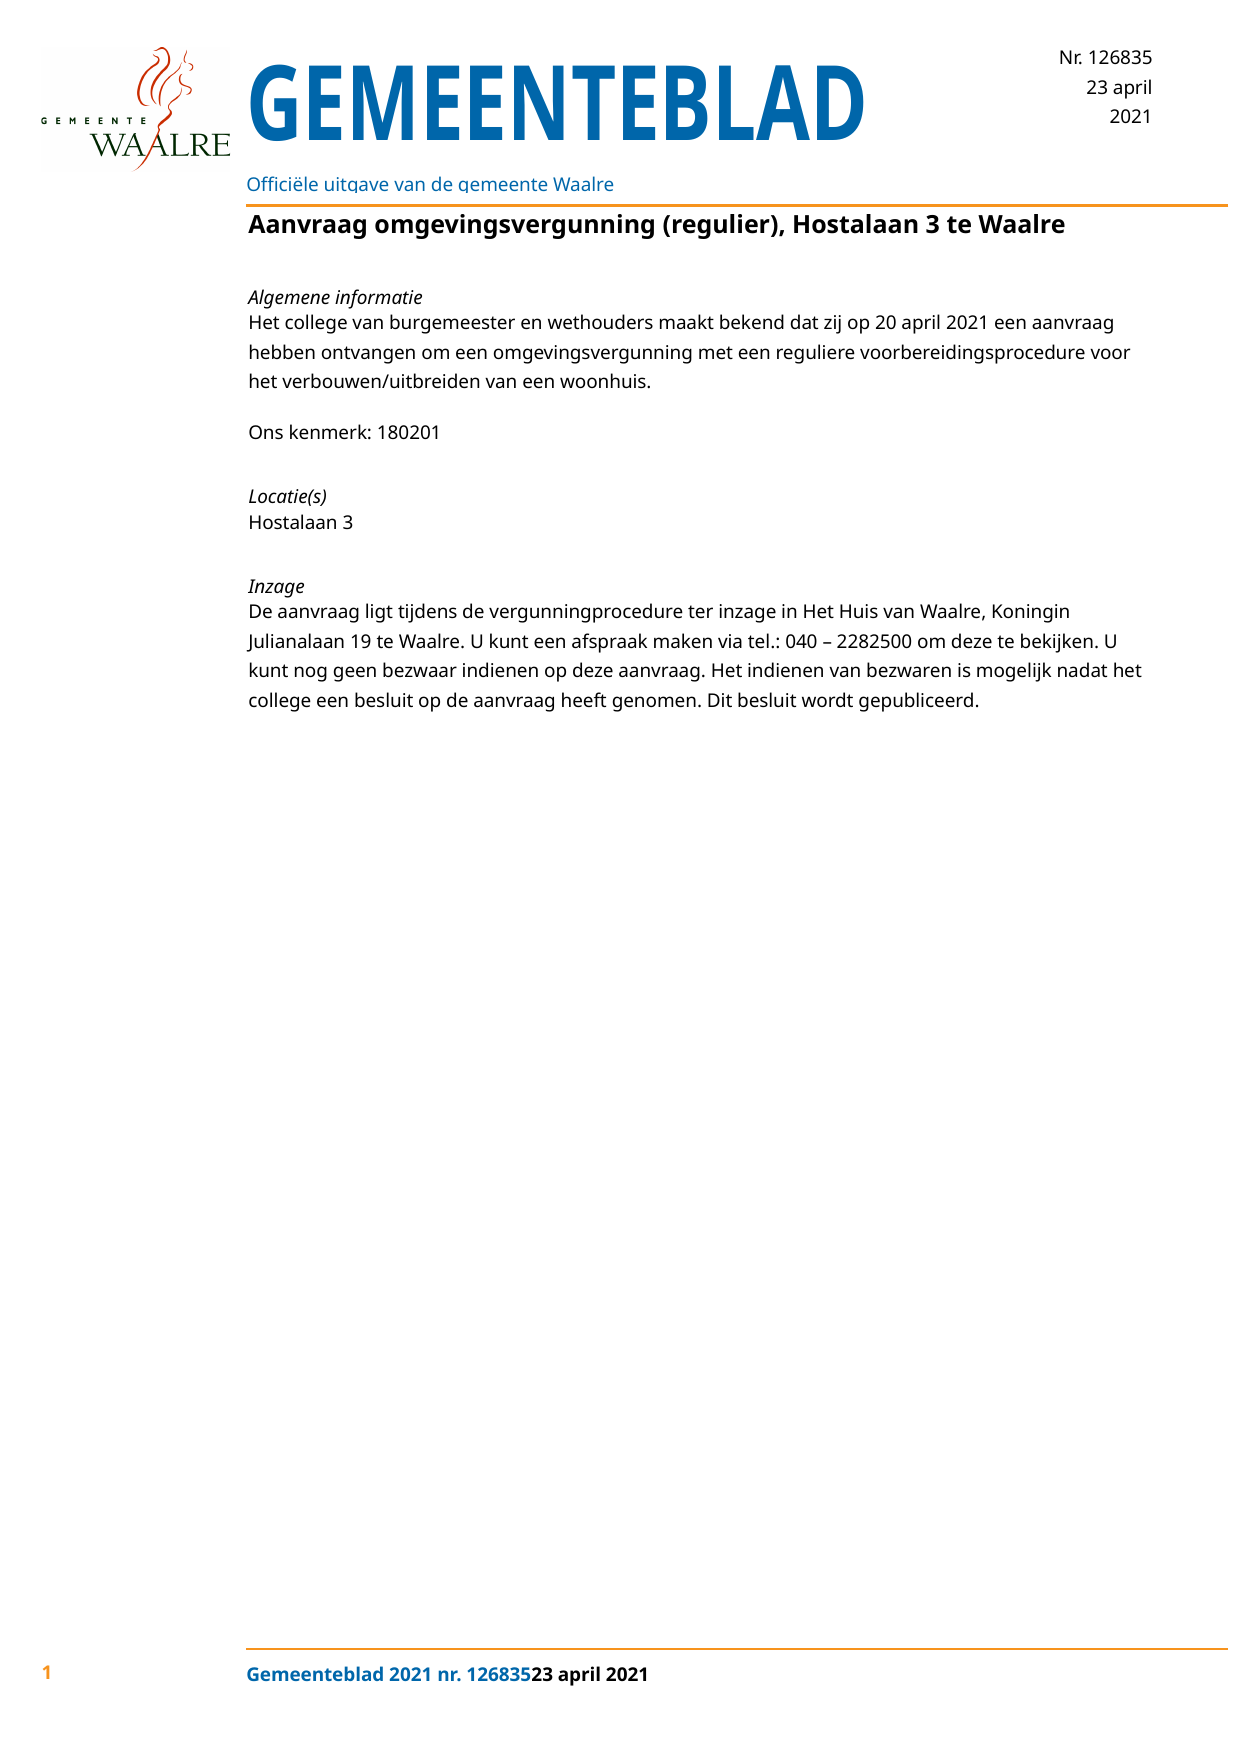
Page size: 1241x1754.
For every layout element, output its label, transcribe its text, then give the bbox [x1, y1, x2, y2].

text Algemene informatie [248, 284, 1152, 309]
text Ons kenmerk: 180201 [248, 419, 1152, 445]
text Het college van burgemeester en wethouders maakt bekend dat zij op 20 april 2021 een aanvraag hebben ontvangen om een omgevingsvergunning met een reguliere voorbereidingsprocedure voor het verbouwen/uitbreiden van een woonhuis. [248, 309, 1152, 394]
text Locatie(s) [248, 483, 1152, 509]
picture [41, 47, 231, 172]
text Hostalaan 3 [248, 509, 1152, 534]
text De aanvraag ligt tijdens de vergunningprocedure ter inzage in Het Huis van Waalre, Koningin Julianalaan 19 te Waalre. U kunt een afspraak maken via tel.: 040 – 2282500 om deze te bekijken. U kunt nog geen bezwaar indienen op deze aanvraag. Het indienen van bezwaren is mogelijk nadat het college een besluit op de aanvraag heeft genomen. Dit besluit wordt gepubliceerd. [248, 598, 1152, 713]
text Aanvraag omgevingsvergunning (regulier), Hostalaan 3 te Waalre [248, 207, 1152, 241]
text Inzage [248, 573, 1152, 598]
